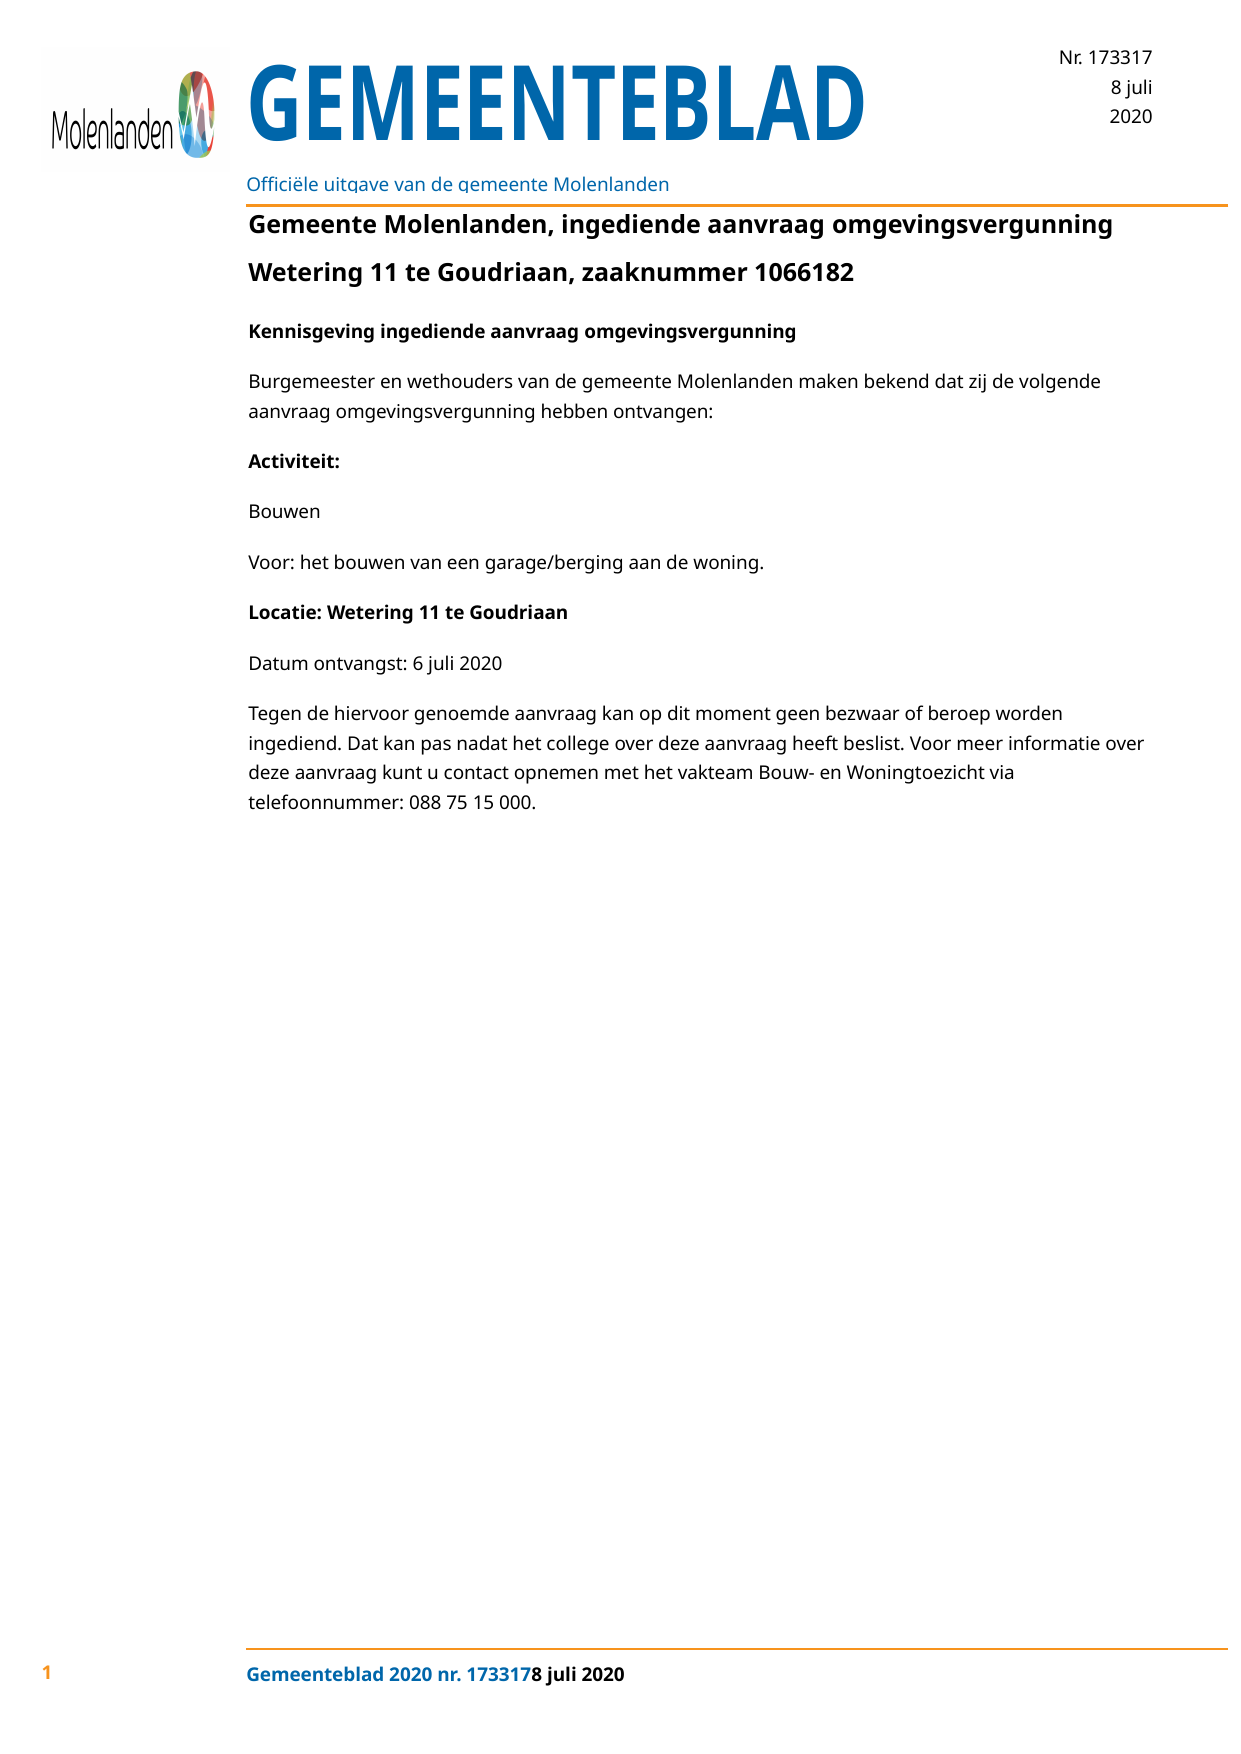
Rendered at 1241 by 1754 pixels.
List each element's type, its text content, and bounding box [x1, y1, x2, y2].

text Kennisgeving ingediende aanvraag omgevingsvergunning [248, 318, 1152, 344]
text Tegen de hiervoor genoemde aanvraag kan op dit moment geen bezwaar of beroep worden ingediend. Dat kan pas nadat het college over deze aanvraag heeft beslist. Voor meer informatie over deze aanvraag kunt u contact opnemen met het vakteam Bouw- en Woningtoezicht via telefoonnummer: 088 75 15 000. [248, 700, 1152, 815]
text Burgemeester en wethouders van de gemeente Molenlanden maken bekend dat zij de volgende aanvraag omgevingsvergunning hebben ontvangen: [248, 368, 1152, 424]
text Gemeente Molenlanden, ingediende aanvraag omgevingsvergunning Wetering 11 te Goudriaan, zaaknummer 1066182 [248, 207, 1152, 288]
text Activiteit: [248, 448, 1152, 474]
picture [41, 47, 231, 172]
text Voor: het bouwen van een garage/berging aan de woning. [248, 549, 1152, 575]
text Locatie: Wetering 11 te Goudriaan [248, 599, 1152, 625]
text Datum ontvangst: 6 juli 2020 [248, 650, 1152, 676]
text Bouwen [248, 499, 1152, 524]
